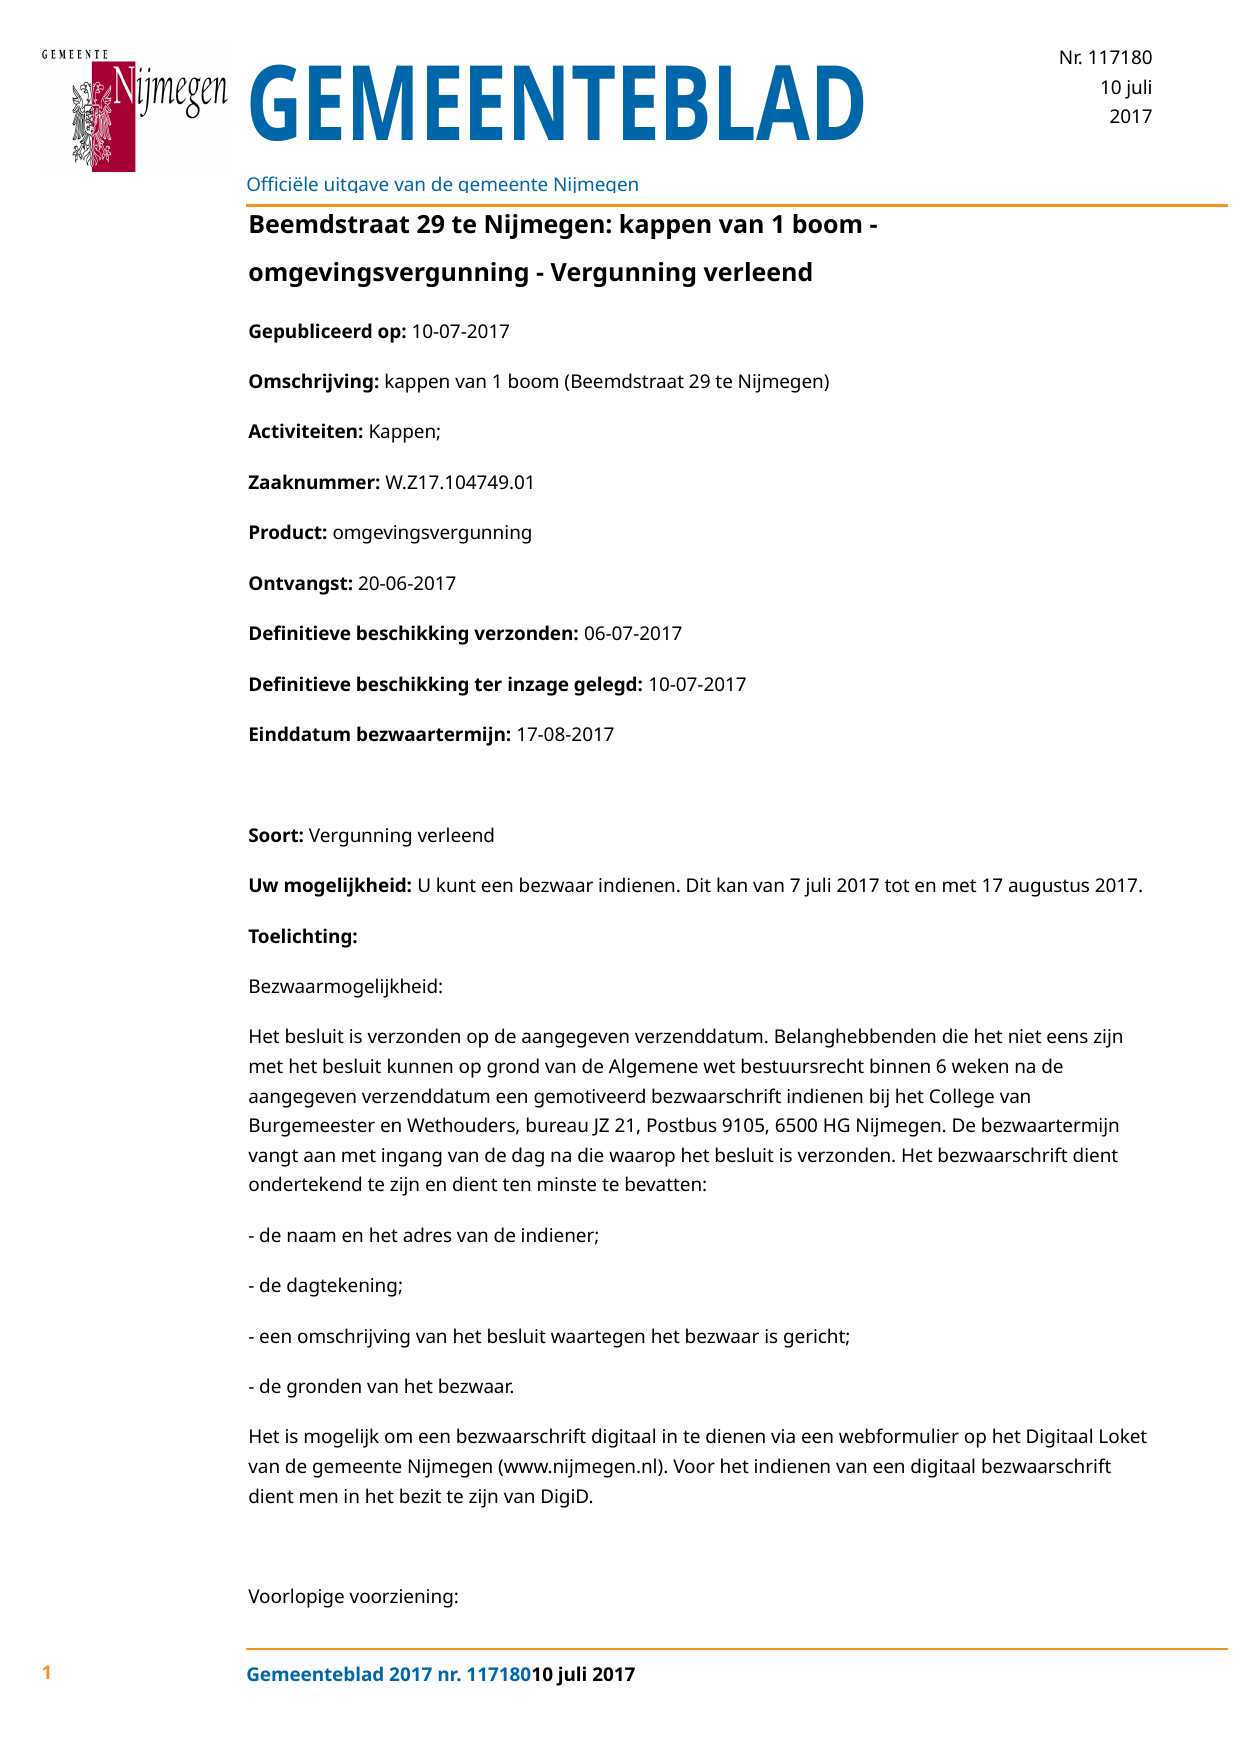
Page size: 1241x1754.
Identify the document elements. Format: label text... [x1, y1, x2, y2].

text Gepubliceerd op: 10-07-2017 [248, 318, 1152, 344]
text Het besluit is verzonden op de aangegeven verzenddatum. Belanghebbenden die het niet eens zijn met het besluit kunnen op grond van de Algemene wet bestuursrecht binnen 6 weken na de aangegeven verzenddatum een gemotiveerd bezwaarschrift indienen bij het College van Burgemeester en Wethouders, bureau JZ 21, Postbus 9105, 6500 HG Nijmegen. De bezwaartermijn vangt aan met ingang van de dag na die waarop het besluit is verzonden. Het bezwaarschrift dient ondertekend te zijn en dient ten minste te bevatten: [248, 1024, 1152, 1197]
text Activiteiten: Kappen; [248, 419, 1152, 444]
text - de naam en het adres van de indiener; [248, 1222, 1152, 1248]
text Definitieve beschikking ter inzage gelegd: 10-07-2017 [248, 671, 1152, 697]
text Uw mogelijkheid: U kunt een bezwaar indienen. Dit kan van 7 juli 2017 tot en met 17 augustus 2017. [248, 872, 1152, 898]
text Voorlopige voorziening: [248, 1584, 1152, 1609]
text Toelichting: [248, 923, 1152, 949]
text Definitieve beschikking verzonden: 06-07-2017 [248, 620, 1152, 646]
text Einddatum bezwaartermijn: 17-08-2017 [248, 721, 1152, 747]
text Ontvangst: 20-06-2017 [248, 570, 1152, 596]
text Zaaknummer: W.Z17.104749.01 [248, 469, 1152, 495]
text Beemdstraat 29 te Nijmegen: kappen van 1 boom - omgevingsvergunning - Vergunning verleend [248, 207, 1152, 288]
text - de dagtekening; [248, 1272, 1152, 1298]
text Bezwaarmogelijkheid: [248, 973, 1152, 999]
text Het is mogelijk om een bezwaarschrift digitaal in te dienen via een webformulier op het Digitaal Loket van de gemeente Nijmegen (www.nijmegen.nl). Voor het indienen van een digitaal bezwaarschrift dient men in het bezit te zijn van DigiD. [248, 1424, 1152, 1509]
text Omschrijving: kappen van 1 boom (Beemdstraat 29 te Nijmegen) [248, 368, 1152, 394]
text - een omschrijving van het besluit waartegen het bezwaar is gericht; [248, 1323, 1152, 1349]
text - de gronden van het bezwaar. [248, 1373, 1152, 1399]
text Product: omgevingsvergunning [248, 519, 1152, 545]
text Soort: Vergunning verleend [248, 822, 1152, 848]
picture [41, 47, 231, 172]
